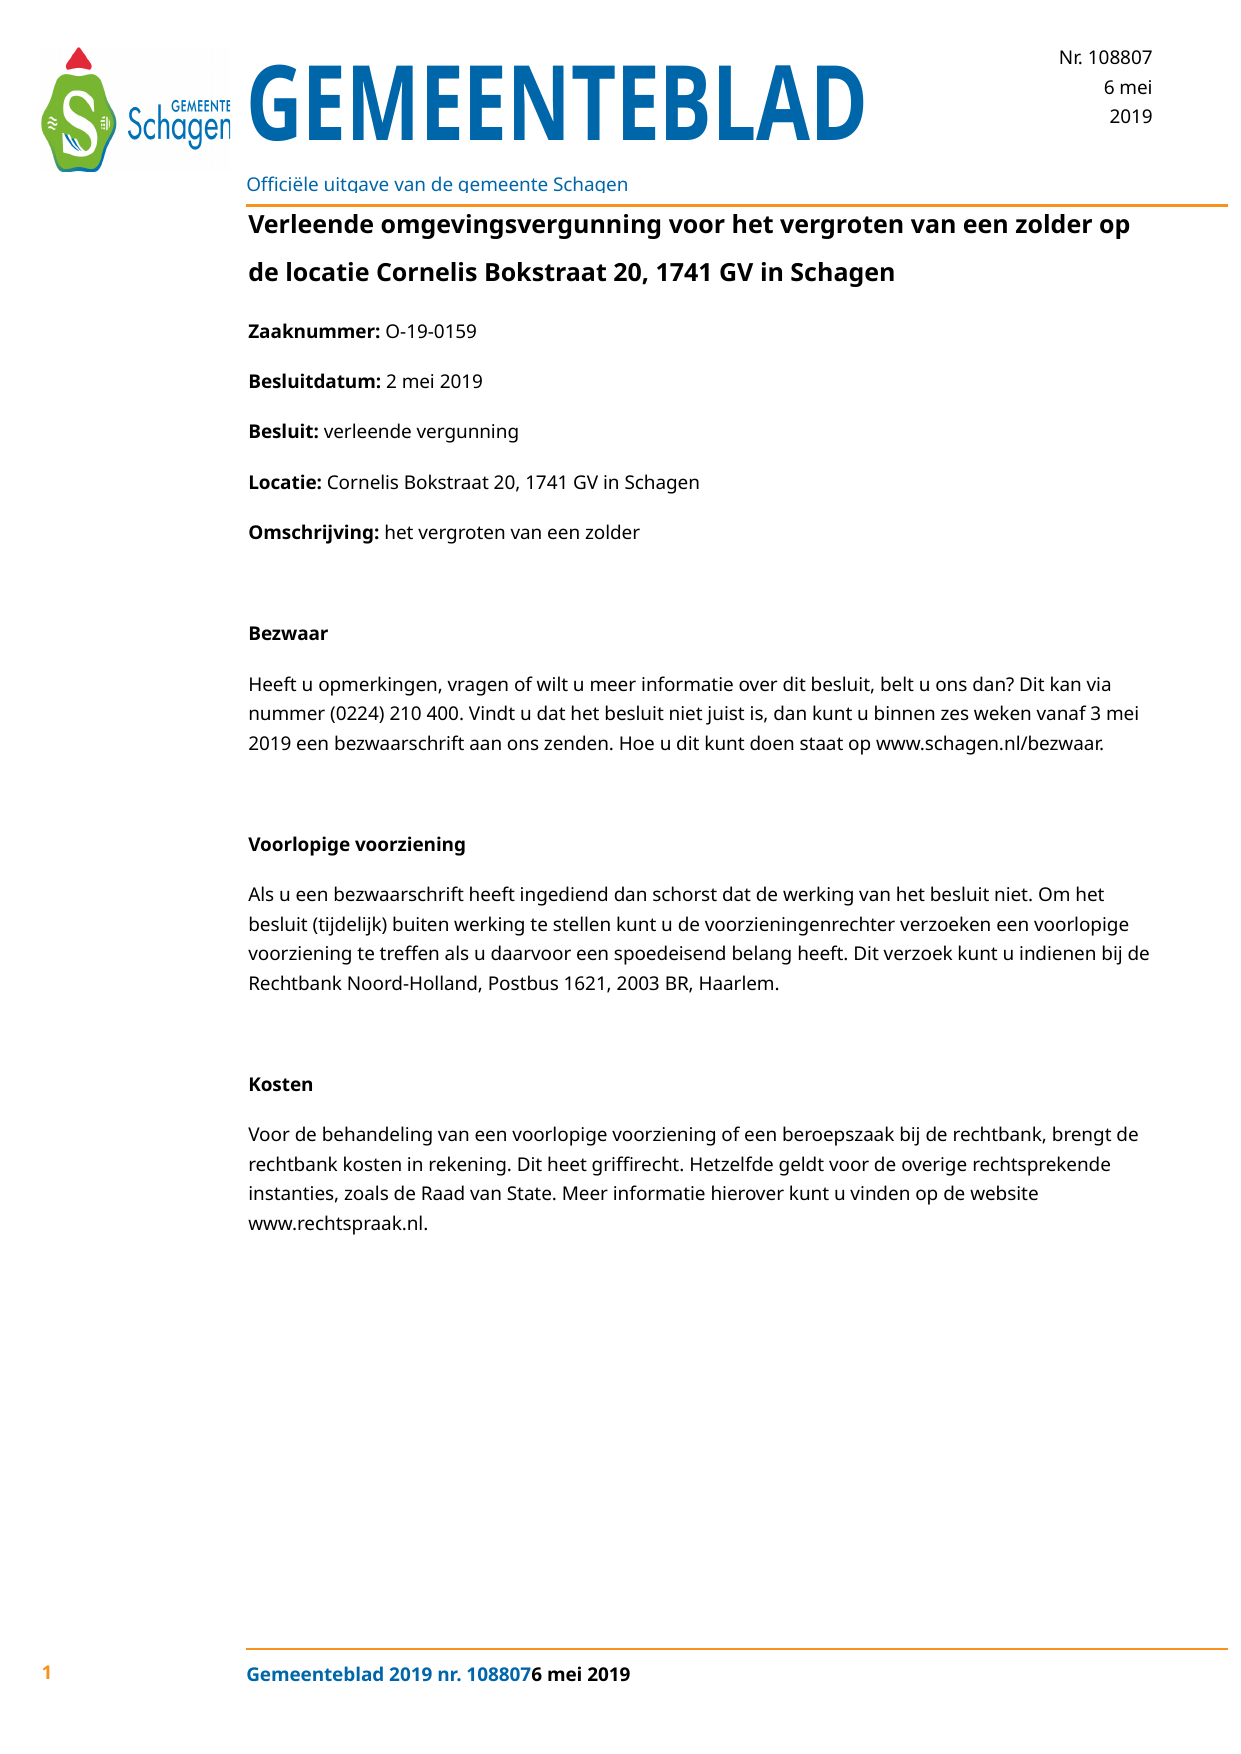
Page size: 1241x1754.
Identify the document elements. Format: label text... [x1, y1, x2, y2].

text Bezwaar [248, 620, 1152, 646]
text Zaaknummer: O-19-0159 [248, 318, 1152, 344]
text Verleende omgevingsvergunning voor het vergroten van een zolder op de locatie Cornelis Bokstraat 20, 1741 GV in Schagen [248, 207, 1152, 288]
text Voor de behandeling van een voorlopige voorziening of een beroepszaak bij de rechtbank, brengt de rechtbank kosten in rekening. Dit heet griffirecht. Hetzelfde geldt voor de overige rechtsprekende instanties, zoals de Raad van State. Meer informatie hierover kunt u vinden op de website www.rechtspraak.nl. [248, 1121, 1152, 1236]
text Besluit: verleende vergunning [248, 419, 1152, 444]
text Voorlopige voorziening [248, 831, 1152, 857]
text Locatie: Cornelis Bokstraat 20, 1741 GV in Schagen [248, 469, 1152, 495]
text Heeft u opmerkingen, vragen of wilt u meer informatie over dit besluit, belt u ons dan? Dit kan via nummer (0224) 210 400. Vindt u dat het besluit niet juist is, dan kunt u binnen zes weken vanaf 3 mei 2019 een bezwaarschrift aan ons zenden. Hoe u dit kunt doen staat op www.schagen.nl/bezwaar. [248, 671, 1152, 756]
text Besluitdatum: 2 mei 2019 [248, 368, 1152, 394]
text Als u een bezwaarschrift heeft ingediend dan schorst dat de werking van het besluit niet. Om het besluit (tijdelijk) buiten werking te stellen kunt u de voorzieningenrechter verzoeken een voorlopige voorziening te treffen als u daarvoor een spoedeisend belang heeft. Dit verzoek kunt u indienen bij de Rechtbank Noord-Holland, Postbus 1621, 2003 BR, Haarlem. [248, 881, 1152, 996]
text Omschrijving: het vergroten van een zolder [248, 519, 1152, 545]
picture [41, 47, 231, 172]
text Kosten [248, 1071, 1152, 1097]
